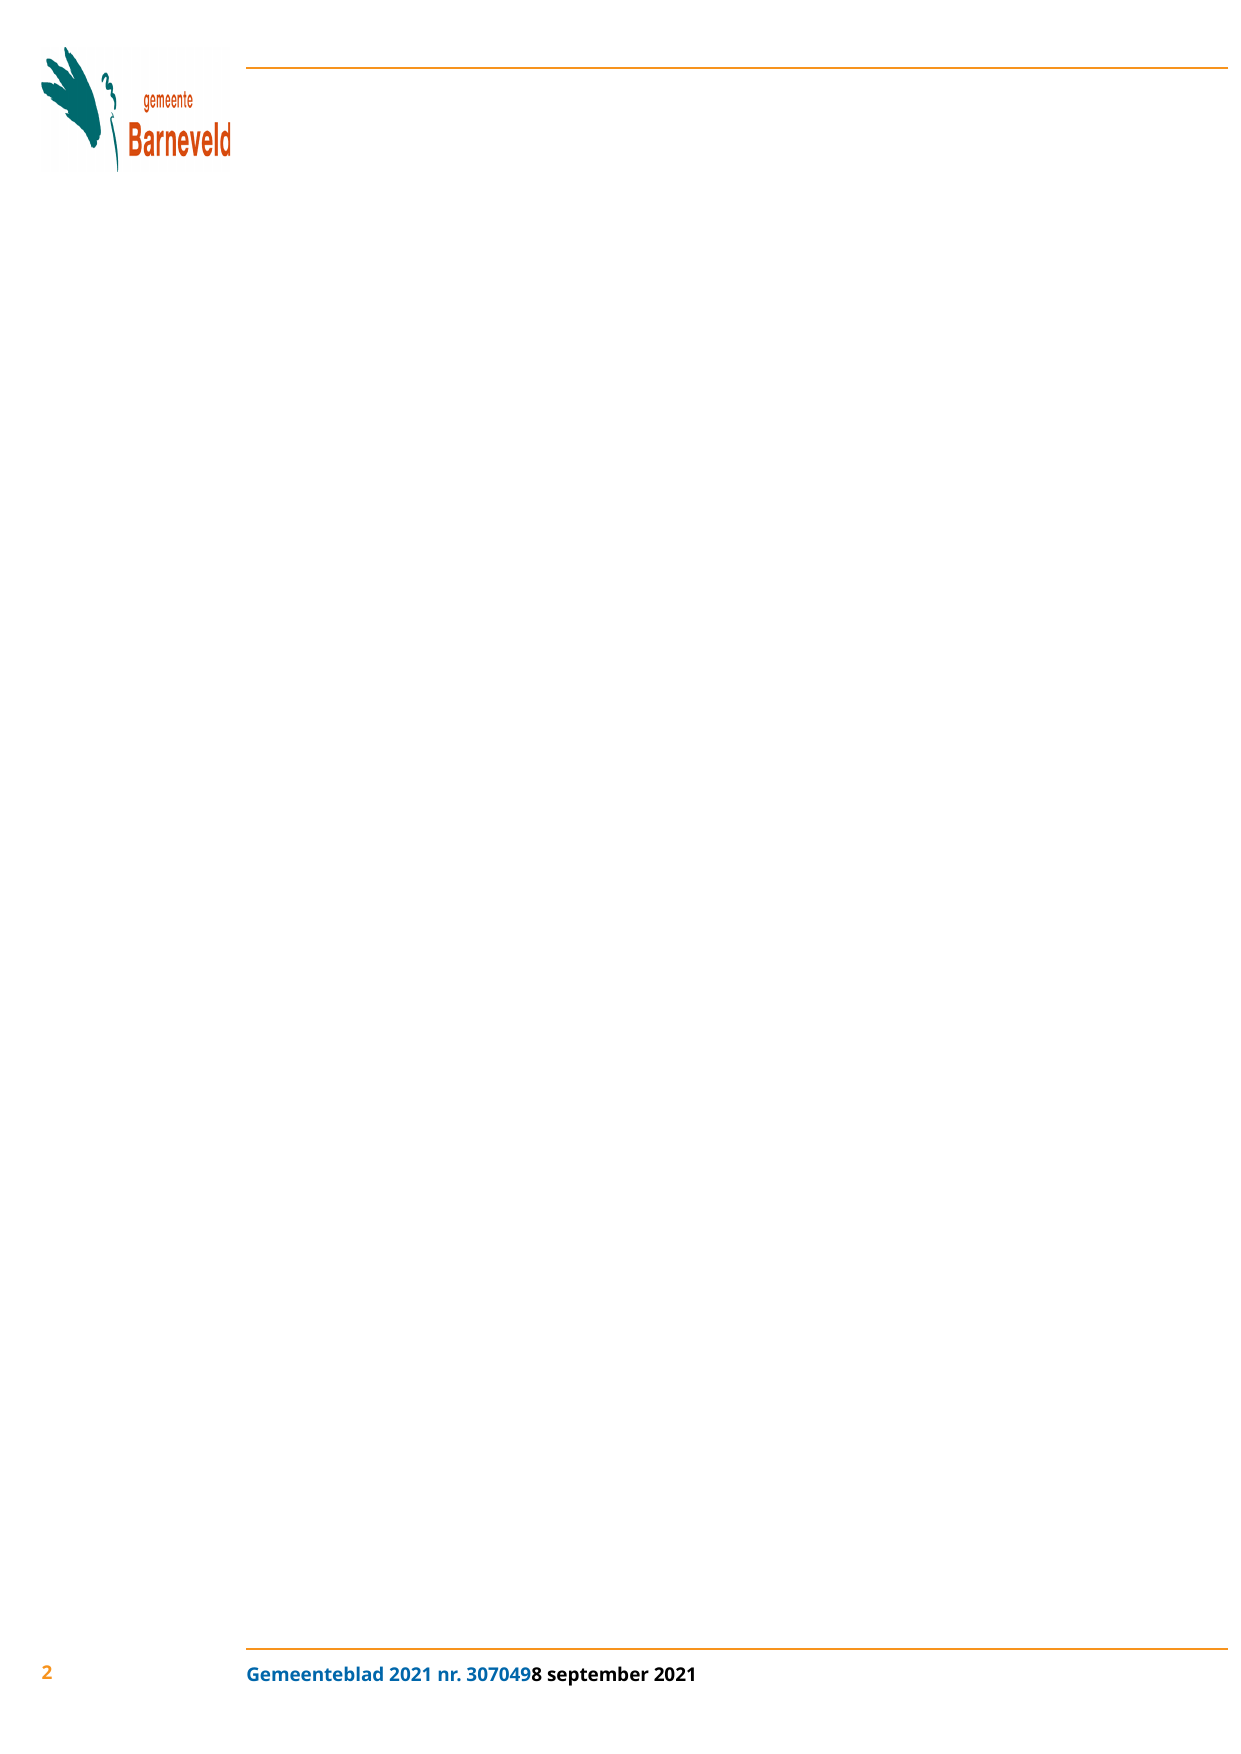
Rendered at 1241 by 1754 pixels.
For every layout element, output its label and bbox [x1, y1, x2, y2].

picture [41, 47, 231, 172]
